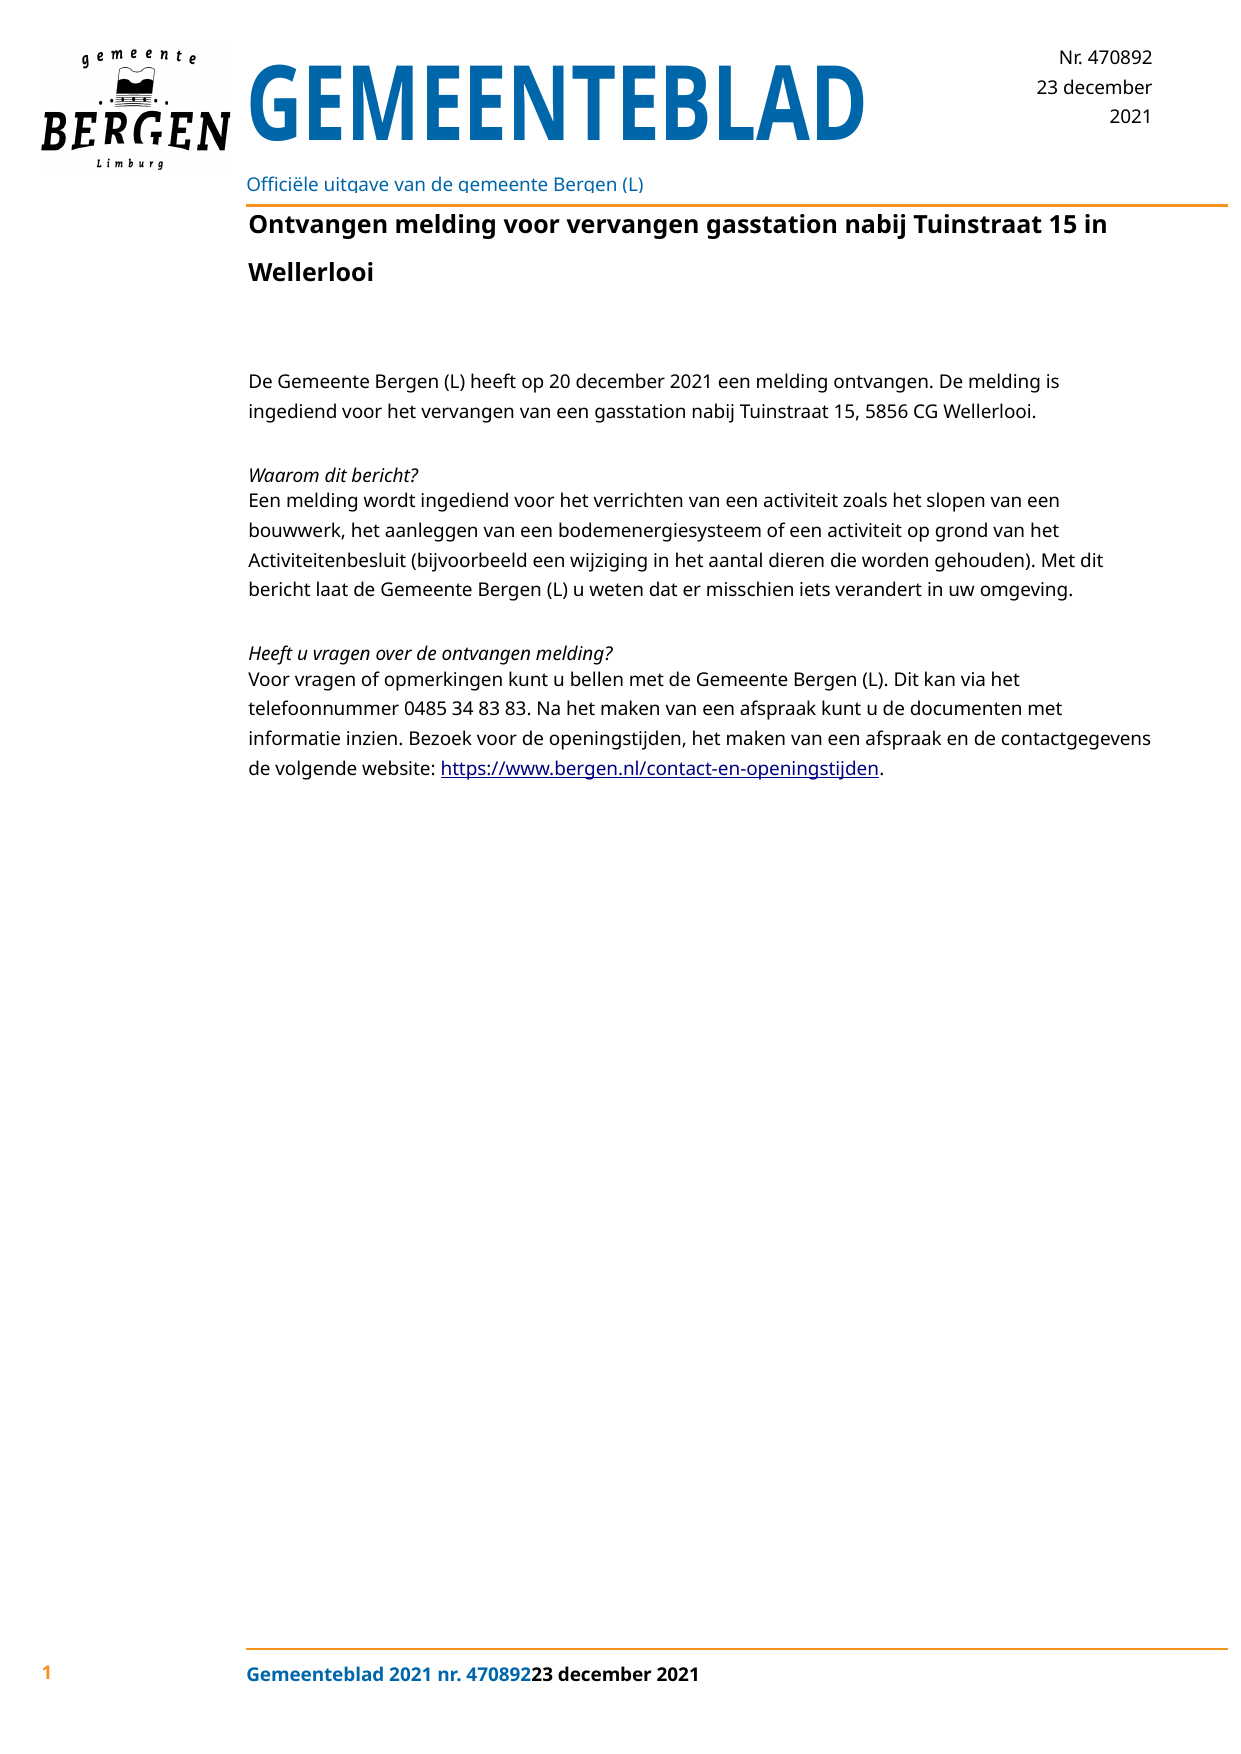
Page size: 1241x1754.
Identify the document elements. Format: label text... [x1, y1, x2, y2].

text Ontvangen melding voor vervangen gasstation nabij Tuinstraat 15 in Wellerlooi [248, 207, 1152, 288]
picture [41, 47, 231, 172]
text Een melding wordt ingediend voor het verrichten van een activiteit zoals het slopen van een bouwwerk, het aanleggen van een bodemenergiesysteem of een activiteit op grond van het Activiteitenbesluit (bijvoorbeeld een wijziging in het aantal dieren die worden gehouden). Met dit bericht laat de Gemeente Bergen (L) u weten dat er misschien iets verandert in uw omgeving. [248, 488, 1152, 602]
text Heeft u vragen over de ontvangen melding? [248, 640, 1152, 666]
text Voor vragen of opmerkingen kunt u bellen met de Gemeente Bergen (L). Dit kan via het telefoonnummer 0485 34 83 83. Na het maken van een afspraak kunt u de documenten met informatie inzien. Bezoek voor de openingstijden, het maken van een afspraak en de contactgegevens de volgende website: https://www.bergen.nl/contact-en-openingstijden. [248, 666, 1152, 781]
text De Gemeente Bergen (L) heeft op 20 december 2021 een melding ontvangen. De melding is ingediend voor het vervangen van een gasstation nabij Tuinstraat 15, 5856 CG Wellerlooi. [248, 368, 1152, 424]
text Waarom dit bericht? [248, 462, 1152, 488]
